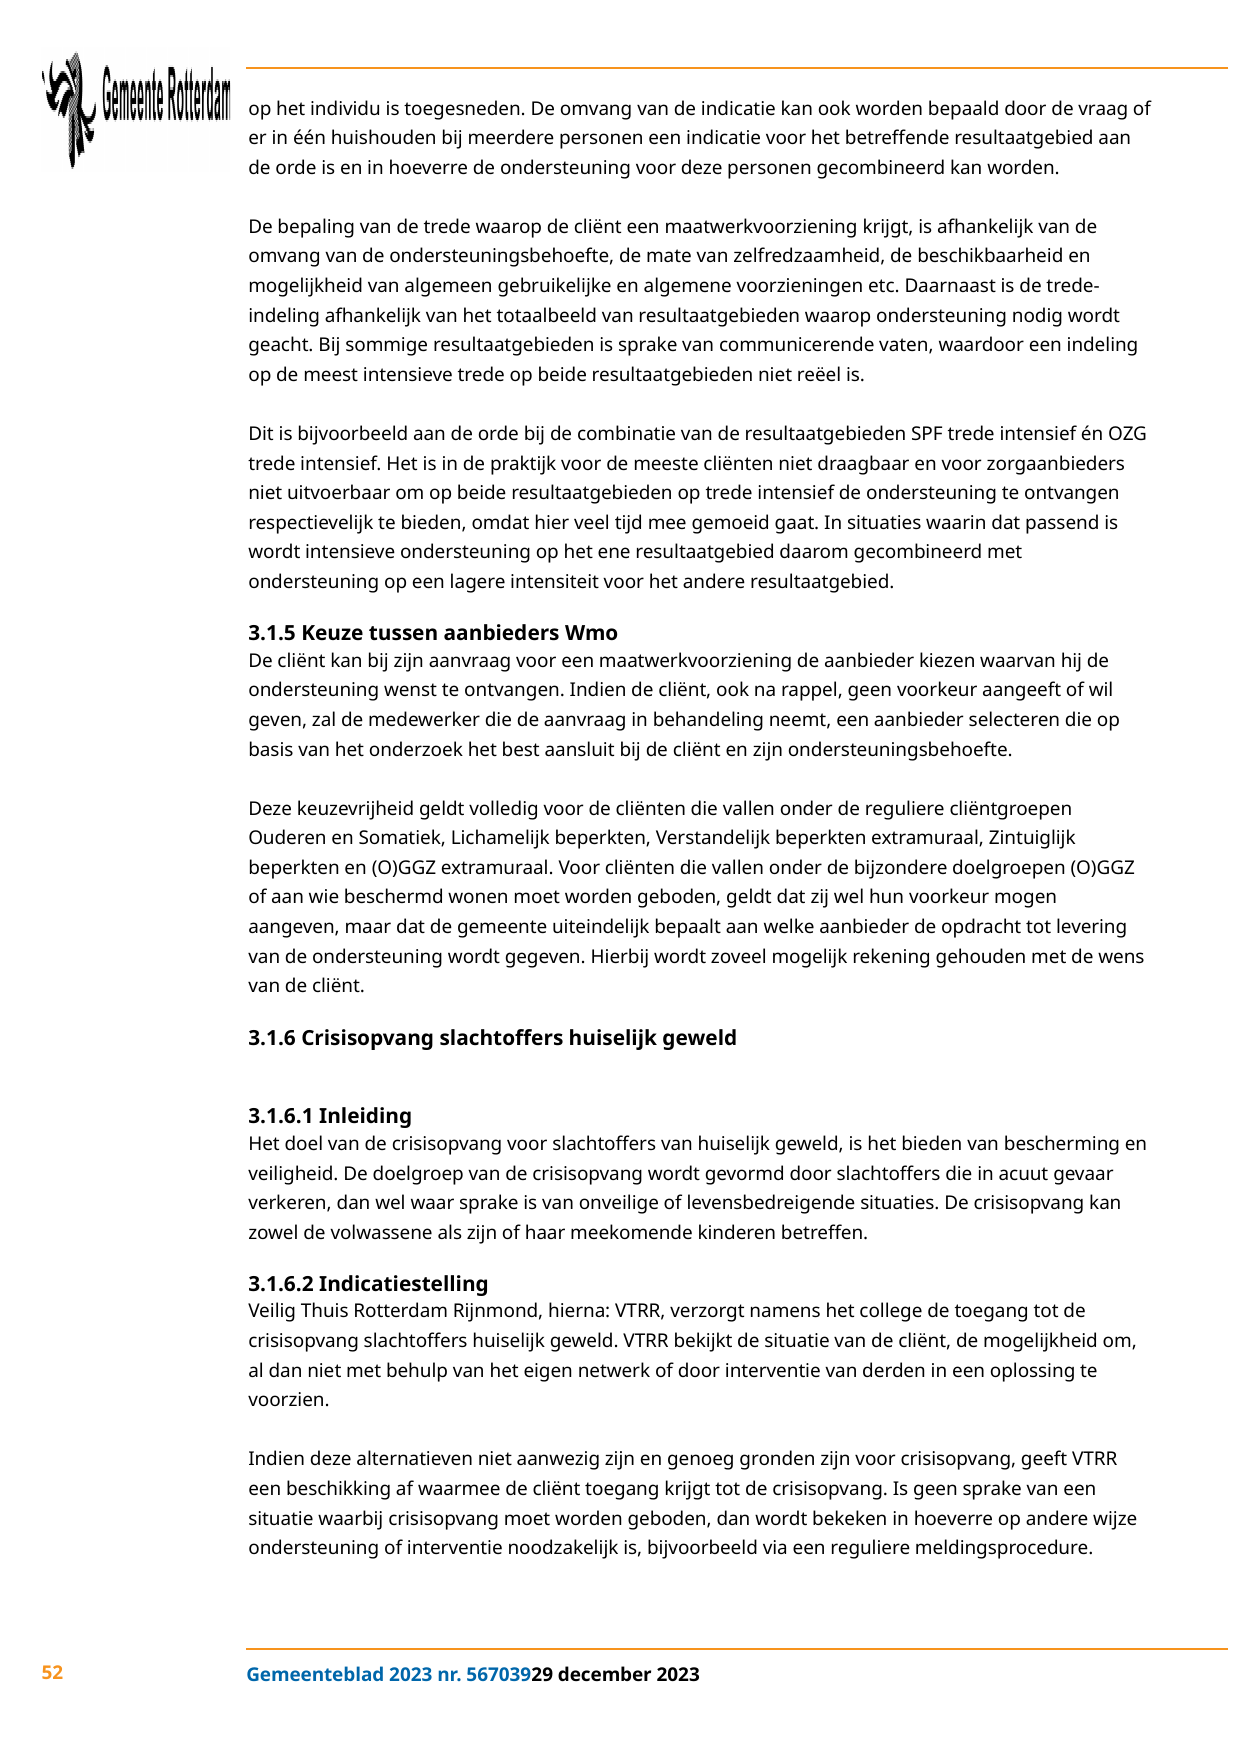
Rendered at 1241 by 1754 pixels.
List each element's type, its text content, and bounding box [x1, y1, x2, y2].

text Deze keuzevrijheid geldt volledig voor de cliënten die vallen onder de reguliere cliëntgroepen Ouderen en Somatiek, Lichamelijk beperkten, Verstandelijk beperkten extramuraal, Zintuiglijk beperkten en (O)GGZ extramuraal. Voor cliënten die vallen onder de bijzondere doelgroepen (O)GGZ of aan wie beschermd wonen moet worden geboden, geldt dat zij wel hun voorkeur mogen aangeven, maar dat de gemeente uiteindelijk bepaalt aan welke aanbieder de opdracht tot levering van de ondersteuning wordt gegeven. Hierbij wordt zoveel mogelijk rekening gehouden met de wens van de cliënt. [248, 795, 1152, 998]
text Het doel van de crisisopvang voor slachtoffers van huiselijk geweld, is het bieden van bescherming en veiligheid. De doelgroep van de crisisopvang wordt gevormd door slachtoffers die in acuut gevaar verkeren, dan wel waar sprake is van onveilige of levensbedreigende situaties. De crisisopvang kan zowel de volwassene als zijn of haar meekomende kinderen betreffen. [248, 1130, 1152, 1244]
text De bepaling van de trede waarop de cliënt een maatwerkvoorziening krijgt, is afhankelijk van de omvang van de ondersteuningsbehoefte, de mate van zelfredzaamheid, de beschikbaarheid en mogelijkheid van algemeen gebruikelijke en algemene voorzieningen etc. Daarnaast is de trede-indeling afhankelijk van het totaalbeeld van resultaatgebieden waarop ondersteuning nodig wordt geacht. Bij sommige resultaatgebieden is sprake van communicerende vaten, waardoor een indeling op de meest intensieve trede op beide resultaatgebieden niet reëel is. [248, 213, 1152, 387]
text Veilig Thuis Rotterdam Rijnmond, hierna: VTRR, verzorgt namens het college de toegang tot de crisisopvang slachtoffers huiselijk geweld. VTRR bekijkt de situatie van de cliënt, de mogelijkheid om, al dan niet met behulp van het eigen netwerk of door interventie van derden in een oplossing te voorzien. [248, 1298, 1152, 1412]
text 3.1.6.1 Inleiding [248, 1102, 1152, 1130]
text 3.1.6.2 Indicatiestelling [248, 1269, 1152, 1298]
text op het individu is toegesneden. De omvang van de indicatie kan ook worden bepaald door de vraag of er in één huishouden bij meerdere personen een indicatie voor het betreffende resultaatgebied aan de orde is en in hoeverre de ondersteuning voor deze personen gecombineerd kan worden. [248, 95, 1152, 180]
text Dit is bijvoorbeeld aan de orde bij de combinatie van de resultaatgebieden SPF trede intensief én OZG trede intensief. Het is in de praktijk voor de meeste cliënten niet draagbaar en voor zorgaanbieders niet uitvoerbaar om op beide resultaatgebieden op trede intensief de ondersteuning te ontvangen respectievelijk te bieden, omdat hier veel tijd mee gemoeid gaat. In situaties waarin dat passend is wordt intensieve ondersteuning op het ene resultaatgebied daarom gecombineerd met ondersteuning op een lagere intensiteit voor het andere resultaatgebied. [248, 420, 1152, 594]
text 3.1.6 Crisisopvang slachtoffers huiselijk geweld [248, 1023, 1152, 1051]
text 3.1.5 Keuze tussen aanbieders Wmo [248, 618, 1152, 647]
text Indien deze alternatieven niet aanwezig zijn en genoeg gronden zijn voor crisisopvang, geeft VTRR een beschikking af waarmee de cliënt toegang krijgt tot de crisisopvang. Is geen sprake van een situatie waarbij crisisopvang moet worden geboden, dan wordt bekeken in hoeverre op andere wijze ondersteuning of interventie noodzakelijk is, bijvoorbeeld via een reguliere meldingsprocedure. [248, 1446, 1152, 1560]
text De cliënt kan bij zijn aanvraag voor een maatwerkvoorziening de aanbieder kiezen waarvan hij de ondersteuning wenst te ontvangen. Indien de cliënt, ook na rappel, geen voorkeur aangeeft of wil geven, zal de medewerker die de aanvraag in behandeling neemt, een aanbieder selecteren die op basis van het onderzoek het best aansluit bij de cliënt en zijn ondersteuningsbehoefte. [248, 647, 1152, 761]
picture [41, 47, 231, 172]
